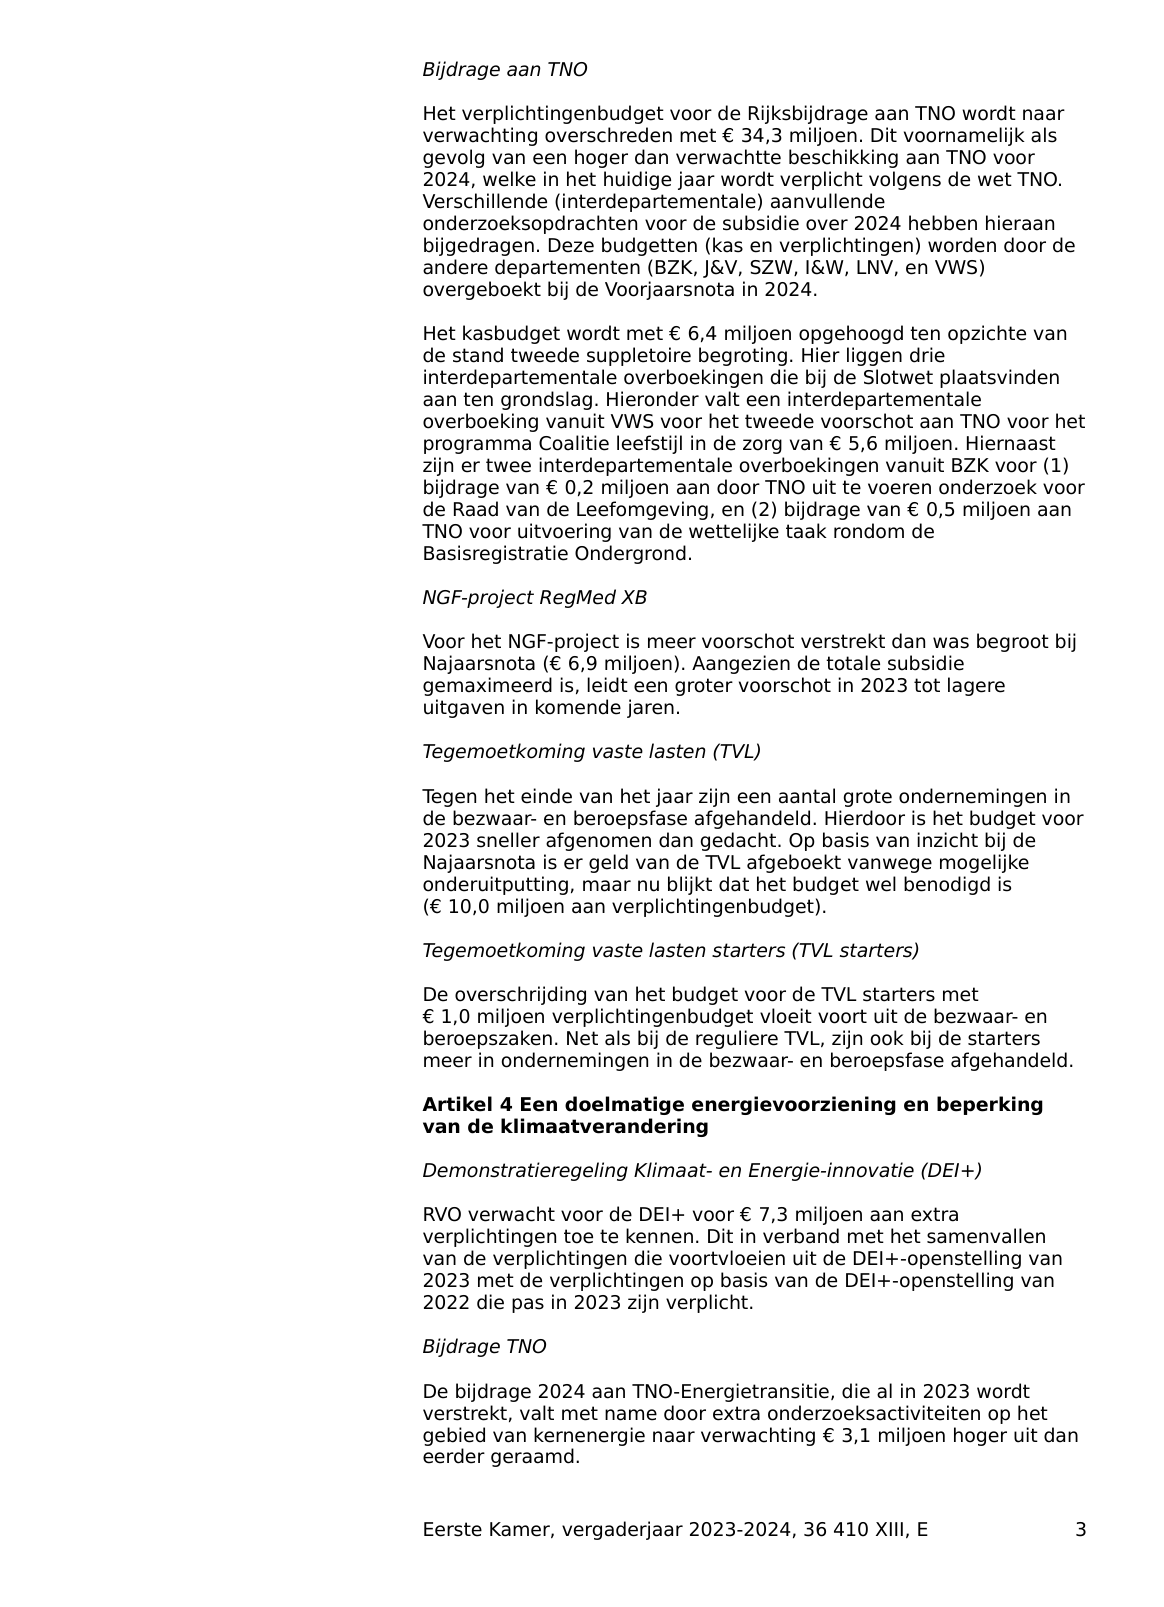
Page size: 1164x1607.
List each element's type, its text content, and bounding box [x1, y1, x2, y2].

text Het kasbudget wordt met € 6,4 miljoen opgehoogd ten opzichte van de stand tweede suppletoire begroting. Hier liggen drie interdepartementale overboekingen die bij de Slotwet plaatsvinden aan ten grondslag. Hieronder valt een interdepartementale overboeking vanuit VWS voor het tweede voorschot aan TNO voor het programma Coalitie leefstijl in de zorg van € 5,6 miljoen. Hiernaast zijn er twee interdepartementale overboekingen vanuit BZK voor (1) bijdrage van € 0,2 miljoen aan door TNO uit te voeren onderzoek voor de Raad van de Leefomgeving, en (2) bijdrage van € 0,5 miljoen aan TNO voor uitvoering van de wettelijke taak rondom de Basisregistratie Ondergrond. [422, 323, 1087, 565]
text De bijdrage 2024 aan TNO-Energietransitie, die al in 2023 wordt verstrekt, valt met name door extra onderzoeksactiviteiten op het gebied van kernenergie naar verwachting € 3,1 miljoen hoger uit dan eerder geraamd. [422, 1381, 1087, 1468]
subtitle Artikel 4 Een doelmatige energievoorziening en beperking van de klimaatverandering [422, 1094, 1087, 1138]
text Voor het NGF-project is meer voorschot verstrekt dan was begroot bij Najaarsnota (€ 6,9 miljoen). Aangezien de totale subsidie gemaximeerd is, leidt een groter voorschot in 2023 tot lagere uitgaven in komende jaren. [422, 631, 1087, 719]
subtitle Tegemoetkoming vaste lasten (TVL) [422, 741, 1087, 763]
text Tegen het einde van het jaar zijn een aantal grote ondernemingen in de bezwaar- en beroepsfase afgehandeld. Hierdoor is het budget voor 2023 sneller afgenomen dan gedacht. Op basis van inzicht bij de Najaarsnota is er geld van de TVL afgeboekt vanwege mogelijke onderuitputting, maar nu blijkt dat het budget wel benodigd is (€ 10,0 miljoen aan verplichtingenbudget). [422, 786, 1087, 917]
subtitle Bijdrage TNO [422, 1336, 1087, 1358]
text Het verplichtingenbudget voor de Rijksbijdrage aan TNO wordt naar verwachting overschreden met € 34,3 miljoen. Dit voornamelijk als gevolg van een hoger dan verwachtte beschikking aan TNO voor 2024, welke in het huidige jaar wordt verplicht volgens de wet TNO. Verschillende (interdepartementale) aanvullende onderzoeksopdrachten voor de subsidie over 2024 hebben hieraan bijgedragen. Deze budgetten (kas en verplichtingen) worden door de andere departementen (BZK, J&V, SZW, I&W, LNV, en VWS) overgeboekt bij de Voorjaarsnota in 2024. [422, 103, 1087, 301]
subtitle Bijdrage aan TNO [422, 59, 1087, 81]
subtitle Demonstratieregeling Klimaat- en Energie-innovatie (DEI+) [422, 1160, 1087, 1182]
text RVO verwacht voor de DEI+ voor € 7,3 miljoen aan extra verplichtingen toe te kennen. Dit in verband met het samenvallen van de verplichtingen die voortvloeien uit de DEI+-openstelling van 2023 met de verplichtingen op basis van de DEI+-openstelling van 2022 die pas in 2023 zijn verplicht. [422, 1204, 1087, 1314]
subtitle NGF-project RegMed XB [422, 587, 1087, 609]
text De overschrijding van het budget voor de TVL starters met € 1,0 miljoen verplichtingenbudget vloeit voort uit de bezwaar- en beroepszaken. Net als bij de reguliere TVL, zijn ook bij de starters meer in ondernemingen in de bezwaar- en beroepsfase afgehandeld. [422, 984, 1087, 1072]
subtitle Tegemoetkoming vaste lasten starters (TVL starters) [422, 940, 1087, 962]
